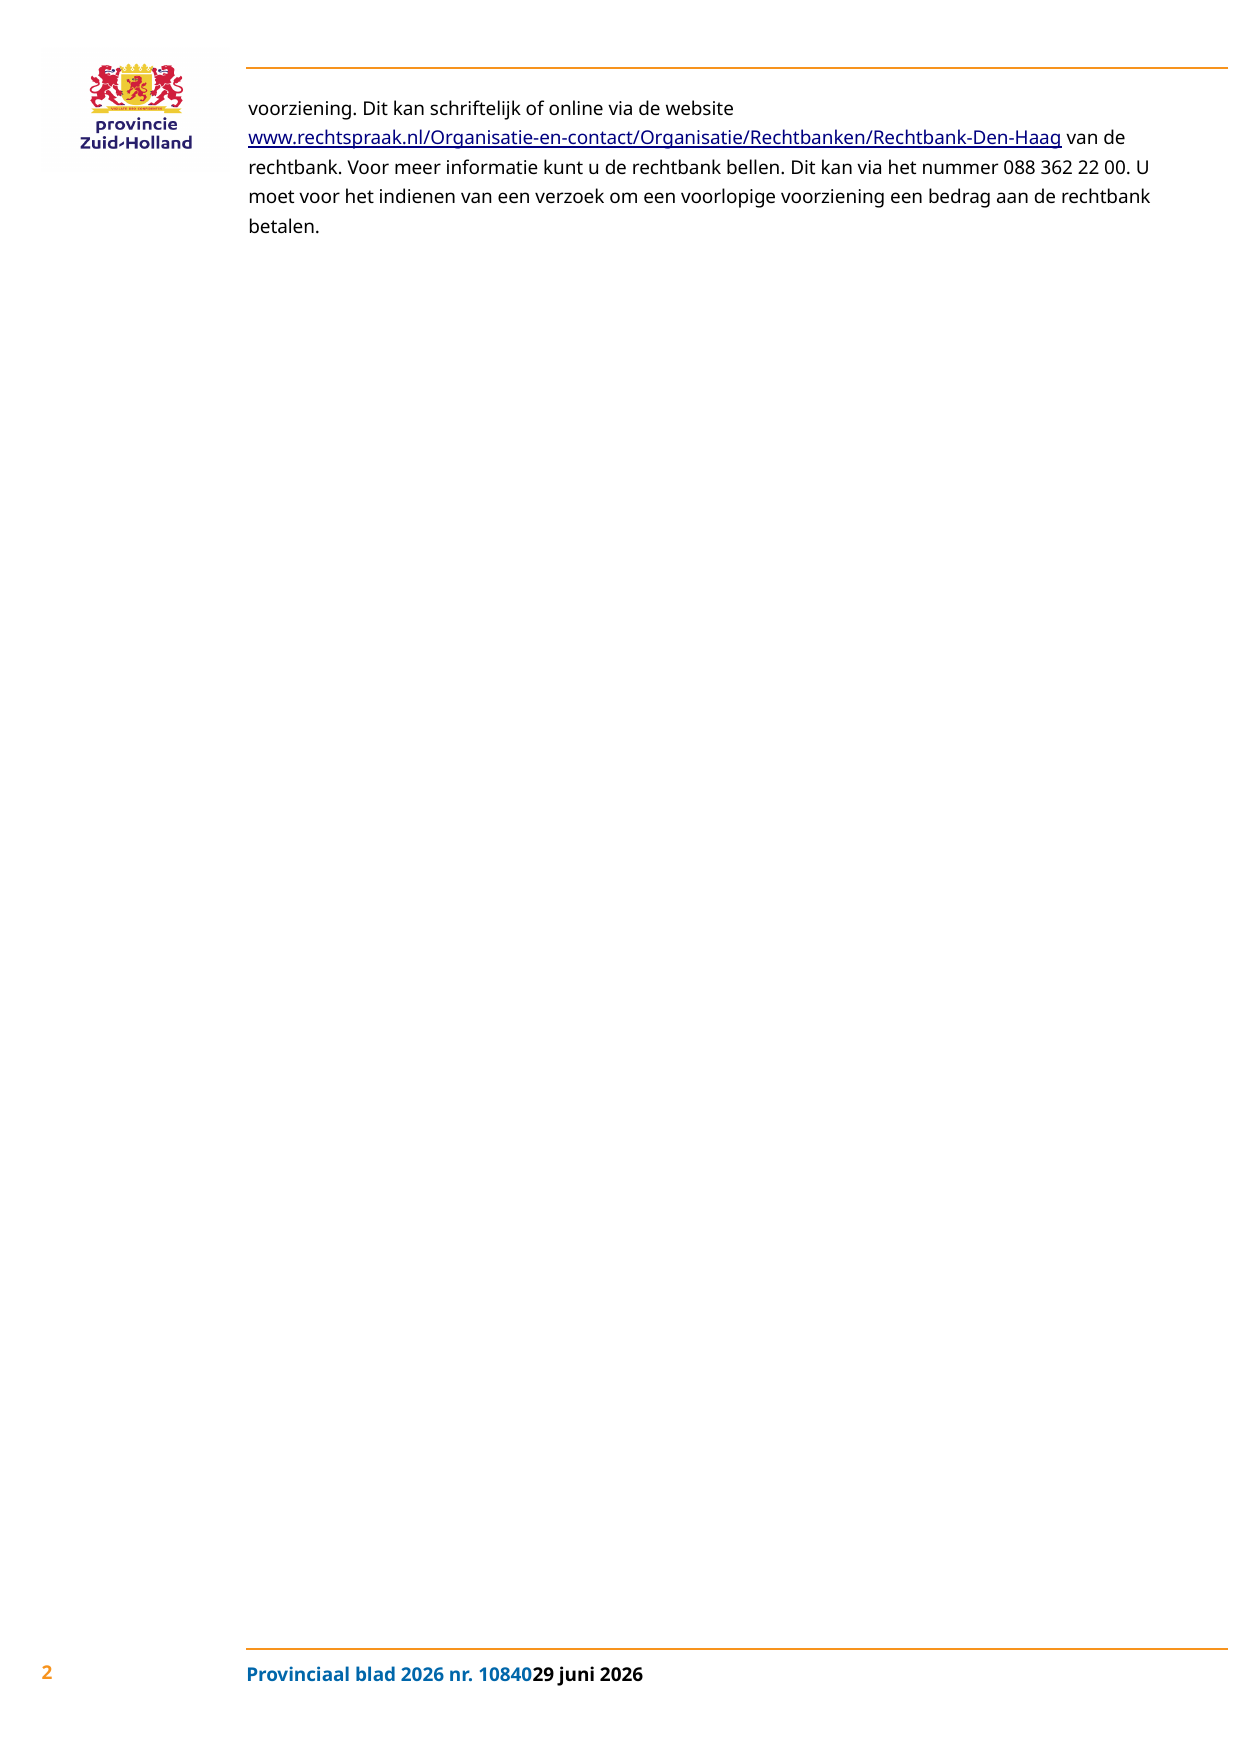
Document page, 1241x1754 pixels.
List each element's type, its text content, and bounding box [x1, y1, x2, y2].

text voorziening. Dit kan schriftelijk of online via de website www.rechtspraak.nl/Organisatie-en-contact/Organisatie/Rechtbanken/Rechtbank-Den-Haag van de rechtbank. Voor meer informatie kunt u de rechtbank bellen. Dit kan via het nummer 088 362 22 00. U moet voor het indienen van een verzoek om een voorlopige voorziening een bedrag aan de rechtbank betalen. [248, 95, 1152, 239]
picture [41, 47, 231, 172]
